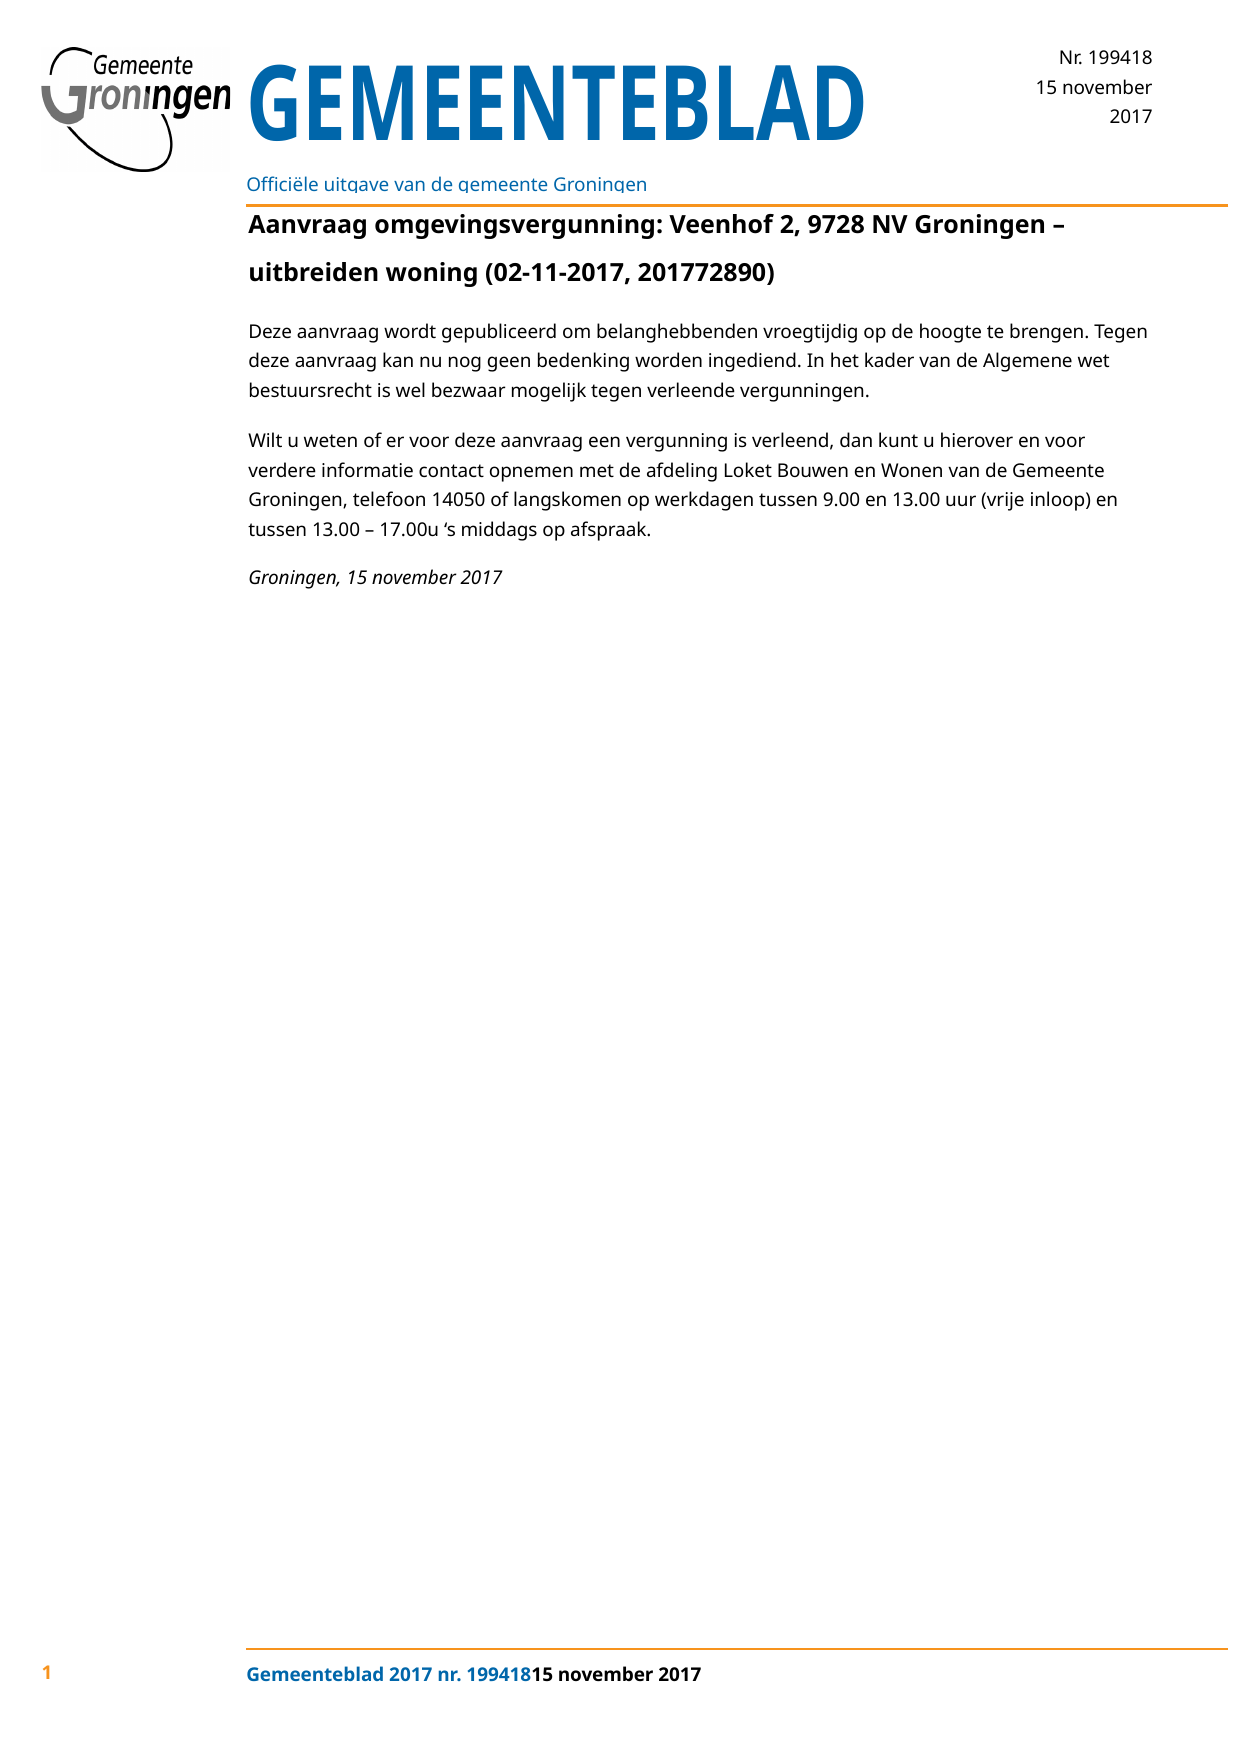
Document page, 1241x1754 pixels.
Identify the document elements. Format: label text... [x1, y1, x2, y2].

text Deze aanvraag wordt gepubliceerd om belanghebbenden vroegtijdig op de hoogte te brengen. Tegen deze aanvraag kan nu nog geen bedenking worden ingediend. In het kader van de Algemene wet bestuursrecht is wel bezwaar mogelijk tegen verleende vergunningen. [248, 318, 1152, 403]
text Aanvraag omgevingsvergunning: Veenhof 2, 9728 NV Groningen – uitbreiden woning (02-11-2017, 201772890) [248, 207, 1152, 288]
text Wilt u weten of er voor deze aanvraag een vergunning is verleend, dan kunt u hierover en voor verdere informatie contact opnemen met de afdeling Loket Bouwen en Wonen van de Gemeente Groningen, telefoon 14050 of langskomen op werkdagen tussen 9.00 en 13.00 uur (vrije inloop) en tussen 13.00 – 17.00u ‘s middags op afspraak. [248, 427, 1152, 542]
picture [41, 47, 231, 172]
text Groningen, 15 november 2017 [248, 564, 1152, 590]
